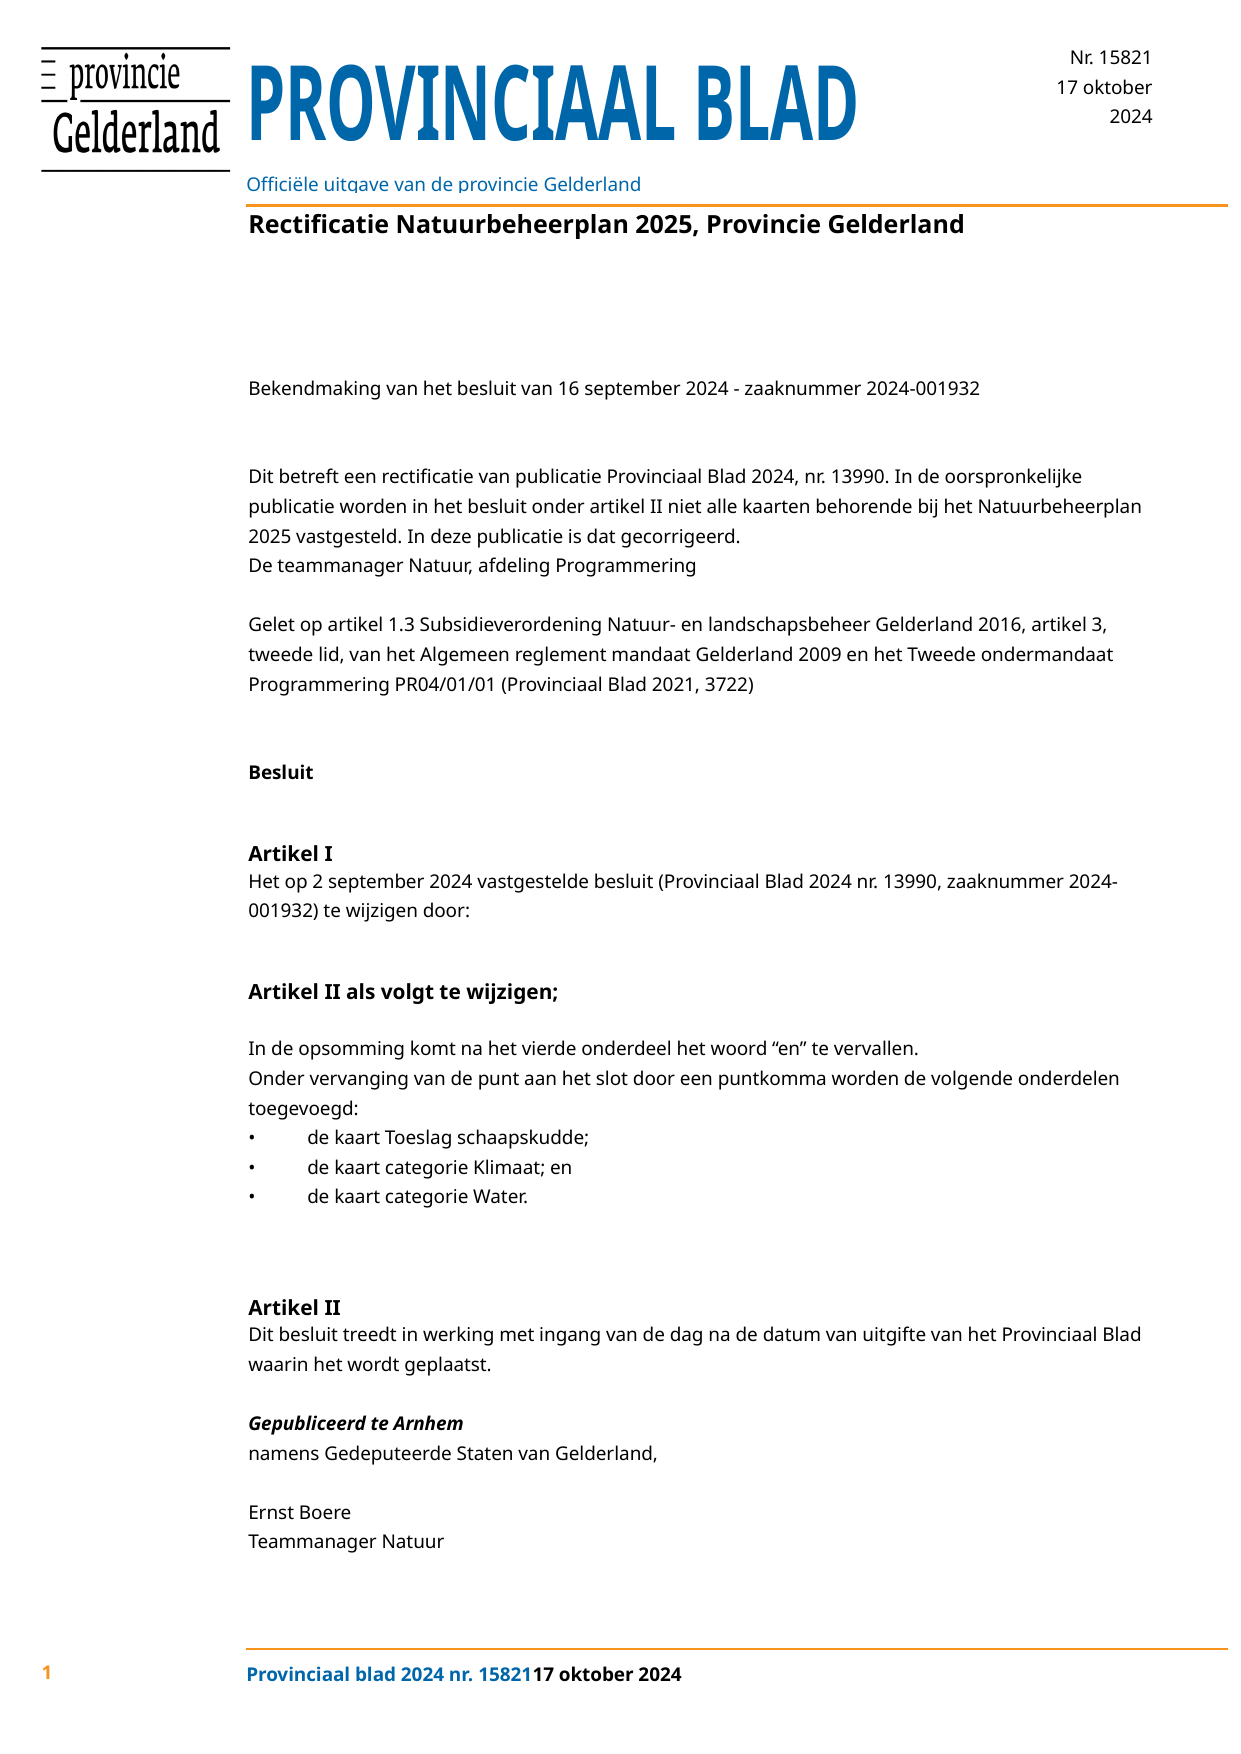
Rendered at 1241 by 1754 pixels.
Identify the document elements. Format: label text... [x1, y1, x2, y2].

text namens Gedeputeerde Staten van Gelderland, [248, 1440, 1152, 1466]
list de kaart categorie Klimaat; en [248, 1154, 1152, 1179]
picture [41, 47, 231, 172]
text Dit besluit treedt in werking met ingang van de dag na de datum van uitgifte van het Provinciaal Blad waarin het wordt geplaatst. [248, 1321, 1152, 1377]
text Rectificatie Natuurbeheerplan 2025, Provincie Gelderland [248, 207, 1152, 241]
text Besluit [248, 759, 1152, 785]
text Ernst Boere [248, 1499, 1152, 1525]
text Gelet op artikel 1.3 Subsidieverordening Natuur- en landschapsbeheer Gelderland 2016, artikel 3, tweede lid, van het Algemeen reglement mandaat Gelderland 2009 en het Tweede ondermandaat Programmering PR04/01/01 (Provinciaal Blad 2021, 3722) [248, 612, 1152, 696]
text Teammanager Natuur [248, 1528, 1152, 1554]
text Gepubliceerd te Arnhem [248, 1410, 1152, 1436]
list de kaart Toeslag schaapskudde; [248, 1124, 1152, 1150]
text Artikel II als volgt te wijzigen; [248, 977, 1152, 1006]
text Bekendmaking van het besluit van 16 september 2024 - zaaknummer 2024-001932 [248, 375, 1152, 401]
text Artikel II [248, 1293, 1152, 1321]
text Dit betreft een rectificatie van publicatie Provinciaal Blad 2024, nr. 13990. In de oorspronkelijke publicatie worden in het besluit onder artikel II niet alle kaarten behorende bij het Natuurbeheerplan 2025 vastgesteld. In deze publicatie is dat gecorrigeerd. [248, 464, 1152, 548]
list de kaart categorie Water. [248, 1183, 1152, 1209]
text Onder vervanging van de punt aan het slot door een puntkomma worden de volgende onderdelen toegevoegd: [248, 1065, 1152, 1120]
text In de opsomming komt na het vierde onderdeel het woord “en” te vervallen. [248, 1036, 1152, 1061]
text Artikel I [248, 839, 1152, 868]
text De teammanager Natuur, afdeling Programmering [248, 552, 1152, 578]
text Het op 2 september 2024 vastgestelde besluit (Provinciaal Blad 2024 nr. 13990, zaaknummer 2024- 001932) te wijzigen door: [248, 868, 1152, 923]
